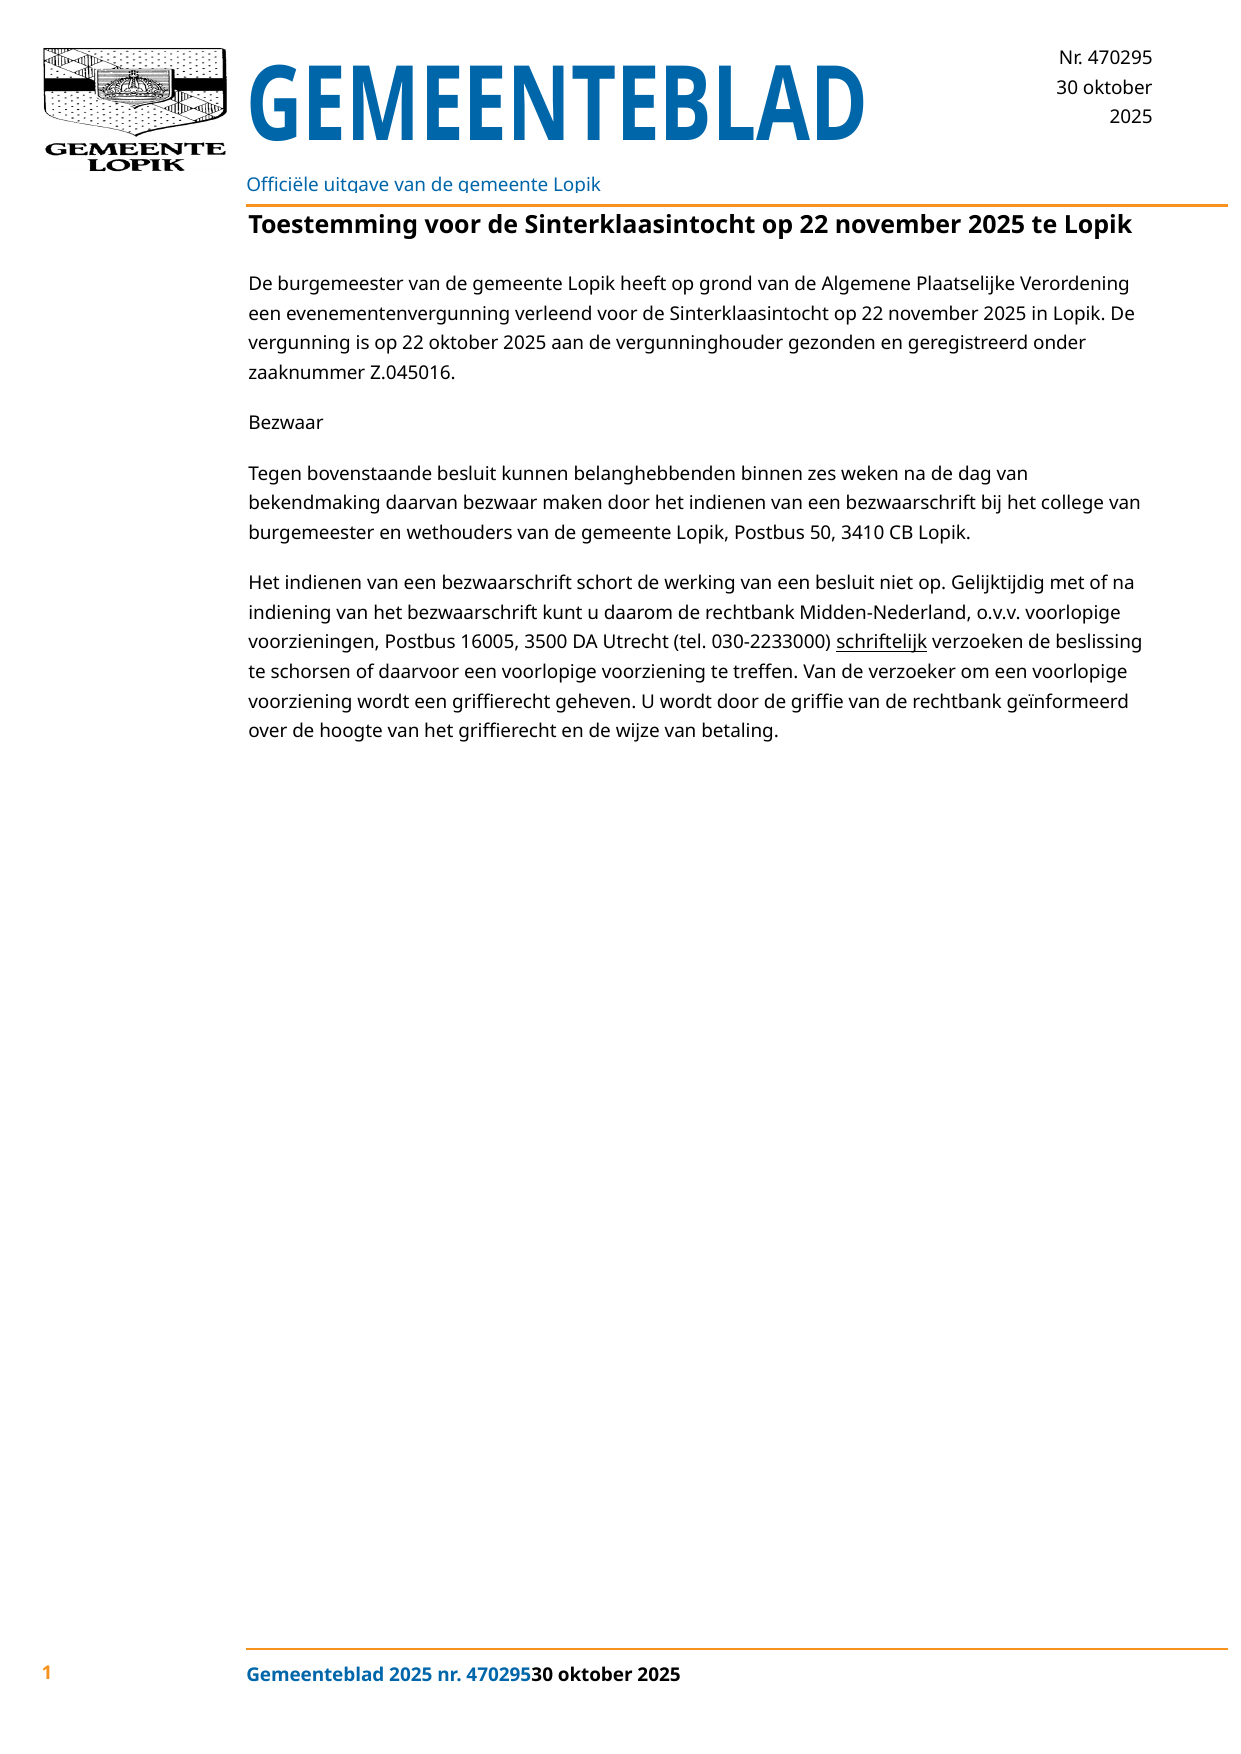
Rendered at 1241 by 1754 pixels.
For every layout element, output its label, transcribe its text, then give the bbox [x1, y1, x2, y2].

picture [41, 47, 231, 172]
text Het indienen van een bezwaarschrift schort de werking van een besluit niet op. Gelijktijdig met of na indiening van het bezwaarschrift kunt u daarom de rechtbank Midden-Nederland, o.v.v. voorlopige voorzieningen, Postbus 16005, 3500 DA Utrecht (tel. 030-2233000) schriftelijk verzoeken de beslissing te schorsen of daarvoor een voorlopige voorziening te treffen. Van de verzoeker om een voorlopige voorziening wordt een griffierecht geheven. U wordt door de griffie van de rechtbank geïnformeerd over de hoogte van het griffierecht en de wijze van betaling. [248, 569, 1152, 743]
text Tegen bovenstaande besluit kunnen belanghebbenden binnen zes weken na de dag van bekendmaking daarvan bezwaar maken door het indienen van een bezwaarschrift bij het college van burgemeester en wethouders van de gemeente Lopik, Postbus 50, 3410 CB Lopik. [248, 460, 1152, 545]
text De burgemeester van de gemeente Lopik heeft op grond van de Algemene Plaatselijke Verordening een evenementenvergunning verleend voor de Sinterklaasintocht op 22 november 2025 in Lopik. De vergunning is op 22 oktober 2025 aan de vergunninghouder gezonden en geregistreerd onder zaaknummer Z.045016. [248, 270, 1152, 385]
text Toestemming voor de Sinterklaasintocht op 22 november 2025 te Lopik [248, 207, 1152, 241]
text Bezwaar [248, 409, 1152, 435]
